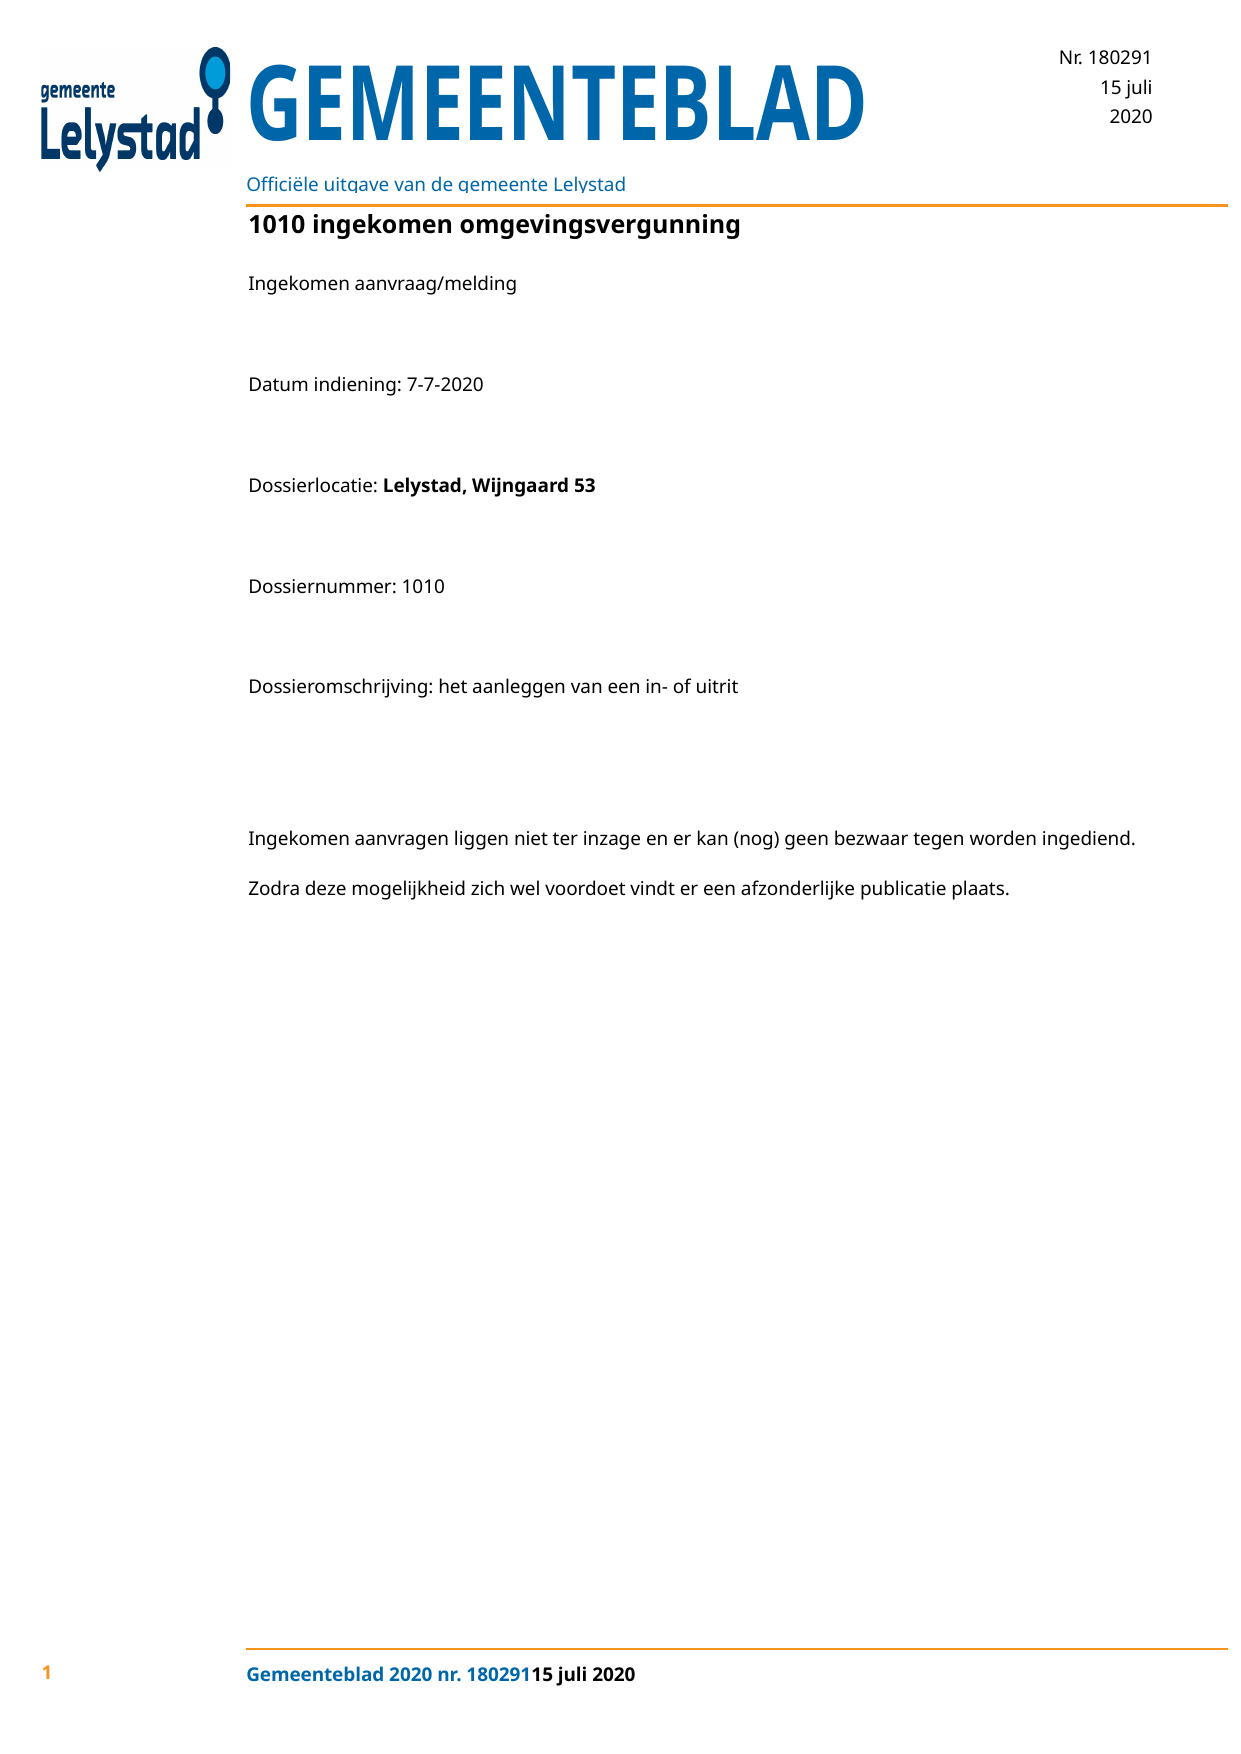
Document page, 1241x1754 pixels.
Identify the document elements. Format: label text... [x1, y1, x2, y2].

text 1010 ingekomen omgevingsvergunning [248, 207, 1152, 241]
picture [41, 47, 231, 172]
text Ingekomen aanvraag/melding [248, 270, 1152, 296]
text Dossierlocatie: Lelystad, Wijngaard 53 [248, 472, 1152, 498]
text Datum indiening: 7-7-2020 [248, 371, 1152, 397]
text Ingekomen aanvragen liggen niet ter inzage en er kan (nog) geen bezwaar tegen worden ingediend. [248, 825, 1152, 851]
text Dossieromschrijving: het aanleggen van een in- of uitrit [248, 674, 1152, 699]
text Zodra deze mogelijkheid zich wel voordoet vindt er een afzonderlijke publicatie plaats. [248, 875, 1152, 901]
text Dossiernummer: 1010 [248, 573, 1152, 598]
